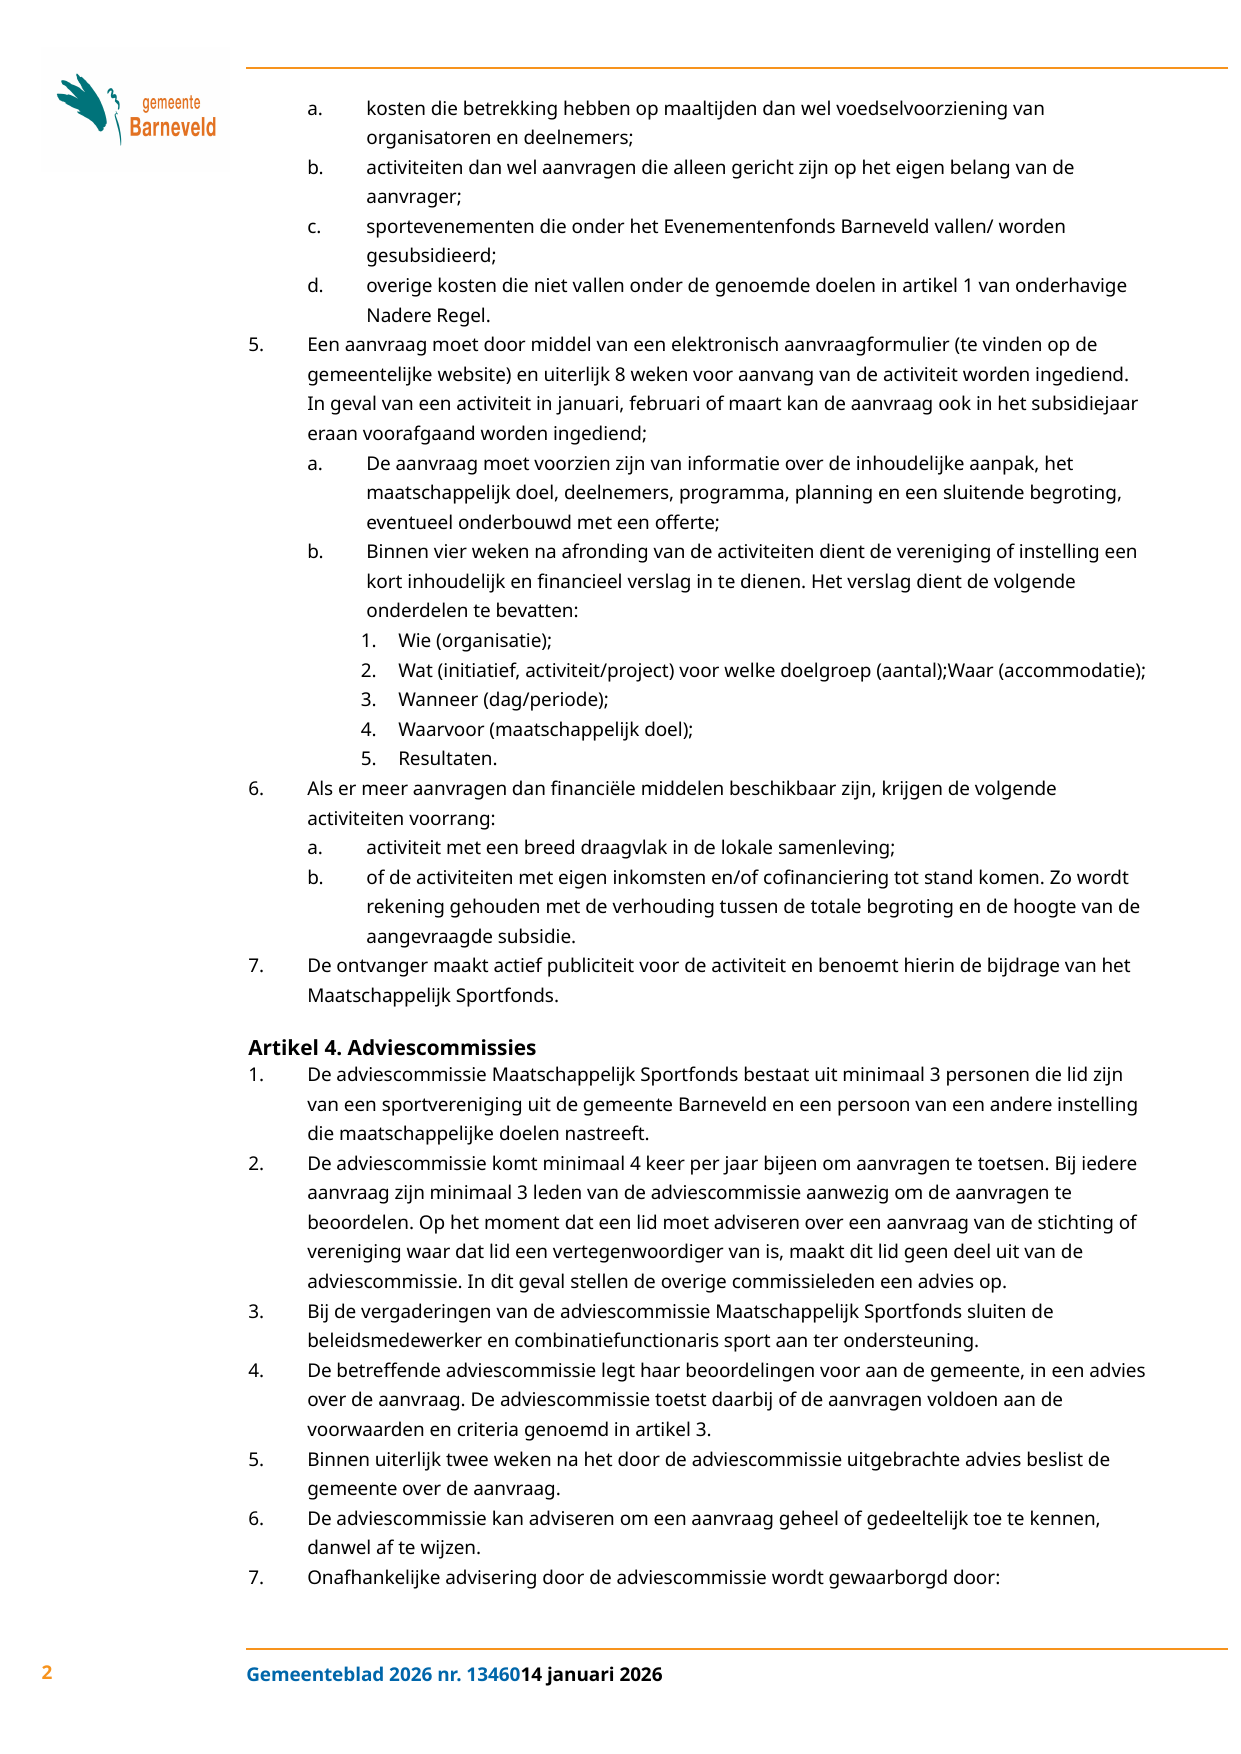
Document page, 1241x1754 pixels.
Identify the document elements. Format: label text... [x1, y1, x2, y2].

list overige kosten die niet vallen onder de genoemde doelen in artikel 1 van onderhavige Nadere Regel. [307, 272, 1152, 328]
list De adviescommissie komt minimaal 4 keer per jaar bijeen om aanvragen te toetsen. Bij iedere aanvraag zijn minimaal 3 leden van de adviescommissie aanwezig om de aanvragen te beoordelen. Op het moment dat een lid moet adviseren over een aanvraag van de stichting of vereniging waar dat lid een vertegenwoordiger van is, maakt dit lid geen deel uit van de adviescommissie. In dit geval stellen de overige commissieleden een advies op. [248, 1150, 1152, 1294]
list De adviescommissie kan adviseren om een aanvraag geheel of gedeeltelijk toe te kennen, danwel af te wijzen. [248, 1505, 1152, 1560]
list Wanneer (dag/periode); [361, 686, 1152, 712]
list Binnen vier weken na afronding van de activiteiten dient de vereniging of instelling een kort inhoudelijk en financieel verslag in te dienen. Het verslag dient de volgende onderdelen te bevatten: [307, 538, 1152, 623]
list Binnen uiterlijk twee weken na het door de adviescommissie uitgebrachte advies beslist de gemeente over de aanvraag. [248, 1446, 1152, 1501]
list Wat (initiatief, activiteit/project) voor welke doelgroep (aantal);Waar (accommodatie); [361, 657, 1152, 683]
list Een aanvraag moet door middel van een elektronisch aanvraagformulier (te vinden op de gemeentelijke website) en uiterlijk 8 weken voor aanvang van de activiteit worden ingediend. In geval van een activiteit in januari, februari of maart kan de aanvraag ook in het subsidiejaar eraan voorafgaand worden ingediend; [248, 331, 1152, 446]
list activiteiten dan wel aanvragen die alleen gericht zijn op het eigen belang van de aanvrager; [307, 154, 1152, 209]
text Artikel 4. Adviescommissies [248, 1033, 1152, 1061]
list Waarvoor (maatschappelijk doel); [361, 716, 1152, 742]
list Onafhankelijke advisering door de adviescommissie wordt gewaarborgd door: [248, 1564, 1152, 1590]
list Bij de vergaderingen van de adviescommissie Maatschappelijk Sportfonds sluiten de beleidsmedewerker en combinatiefunctionaris sport aan ter ondersteuning. [248, 1298, 1152, 1353]
list De betreffende adviescommissie legt haar beoordelingen voor aan de gemeente, in een advies over de aanvraag. De adviescommissie toetst daarbij of de aanvragen voldoen aan de voorwaarden en criteria genoemd in artikel 3. [248, 1357, 1152, 1442]
list Wie (organisatie); [361, 627, 1152, 653]
picture [41, 47, 231, 172]
list of de activiteiten met eigen inkomsten en/of cofinanciering tot stand komen. Zo wordt rekening gehouden met de verhouding tussen de totale begroting en de hoogte van de aangevraagde subsidie. [307, 864, 1152, 949]
list De ontvanger maakt actief publiciteit voor de activiteit en benoemt hierin de bijdrage van het Maatschappelijk Sportfonds. [248, 953, 1152, 1008]
list Resultaten. [361, 746, 1152, 771]
list De aanvraag moet voorzien zijn van informatie over de inhoudelijke aanpak, het maatschappelijk doel, deelnemers, programma, planning en een sluitende begroting, eventueel onderbouwd met een offerte; [307, 450, 1152, 535]
list activiteit met een breed draagvlak in de lokale samenleving; [307, 834, 1152, 860]
list sportevenementen die onder het Evenementenfonds Barneveld vallen/ worden gesubsidieerd; [307, 213, 1152, 268]
list De adviescommissie Maatschappelijk Sportfonds bestaat uit minimaal 3 personen die lid zijn van een sportvereniging uit de gemeente Barneveld en een persoon van een andere instelling die maatschappelijke doelen nastreeft. [248, 1061, 1152, 1146]
list kosten die betrekking hebben op maaltijden dan wel voedselvoorziening van organisatoren en deelnemers; [307, 95, 1152, 150]
list Als er meer aanvragen dan financiële middelen beschikbaar zijn, krijgen de volgende activiteiten voorrang: [248, 775, 1152, 831]
